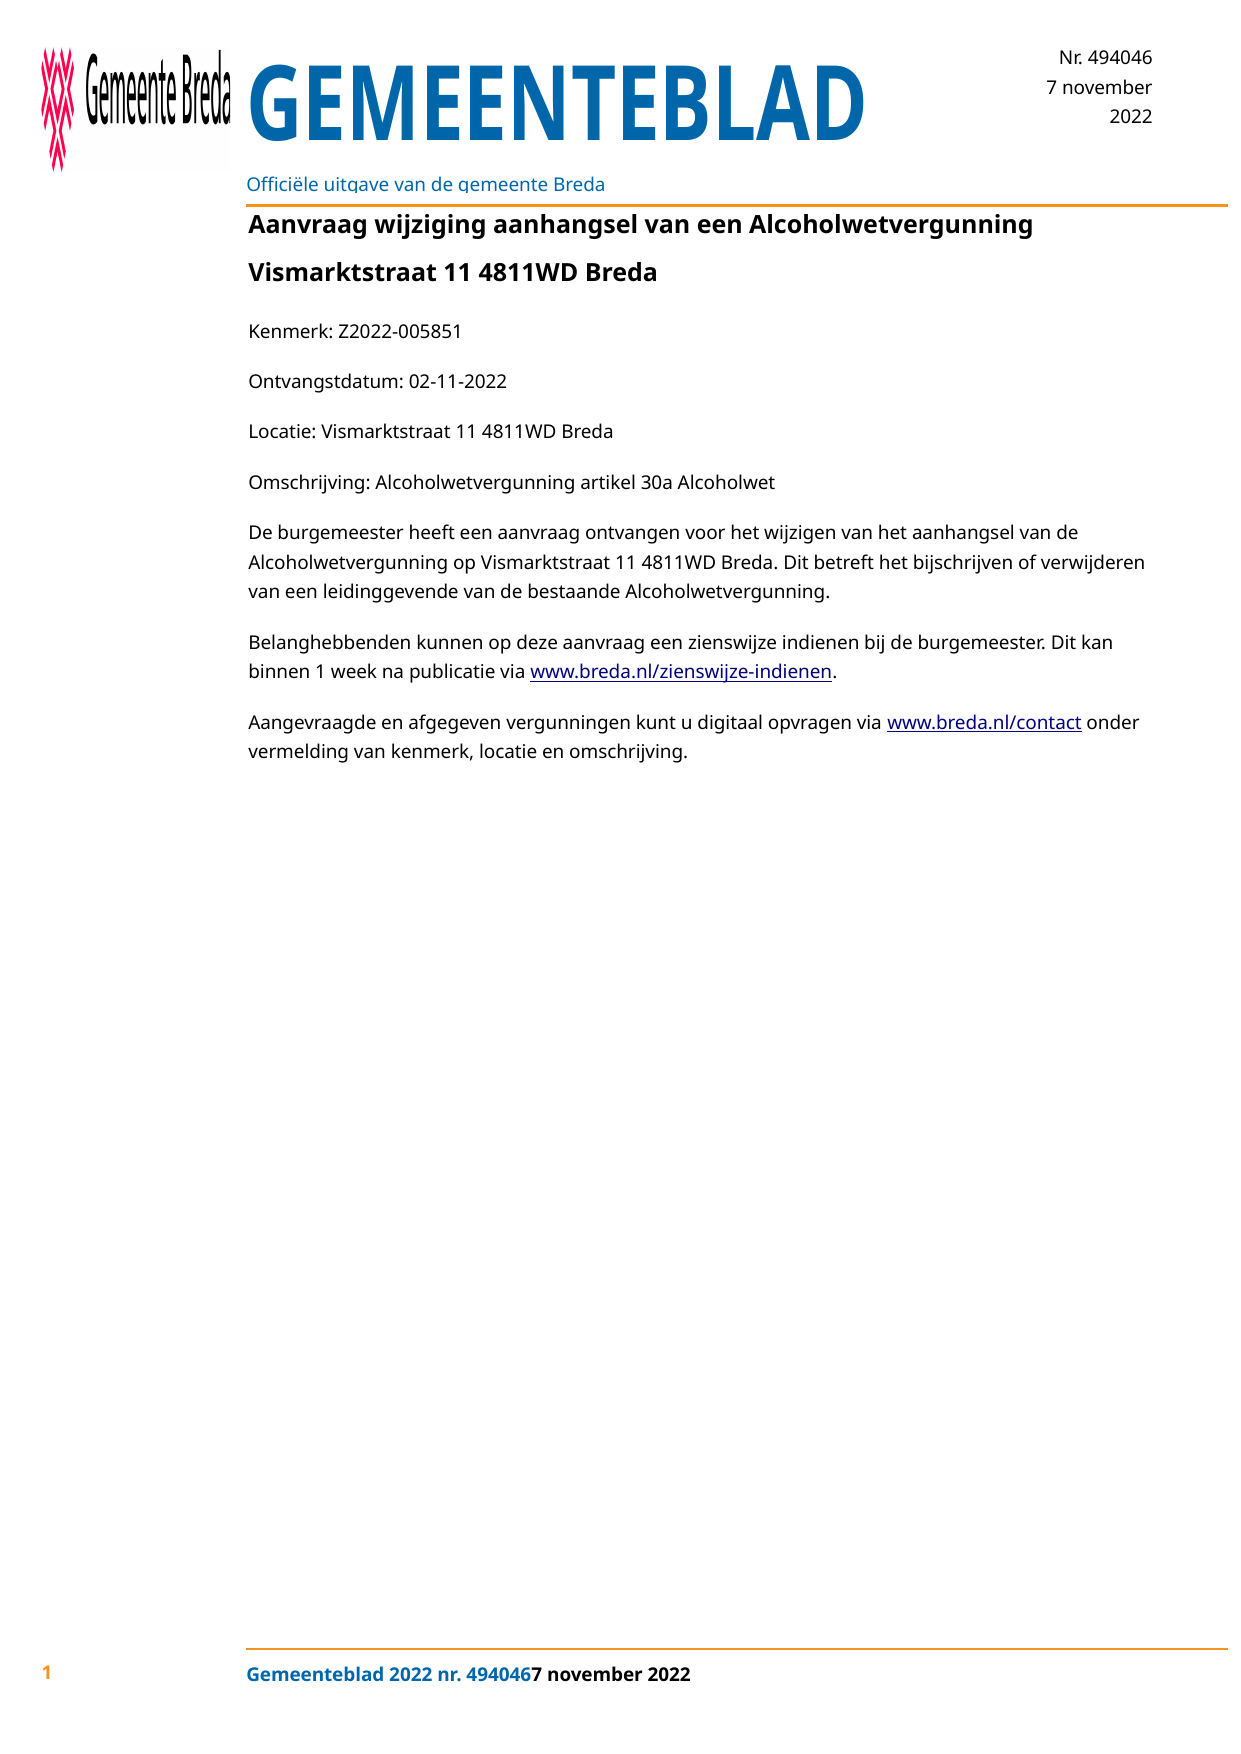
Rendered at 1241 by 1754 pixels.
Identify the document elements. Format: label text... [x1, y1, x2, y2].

text Omschrijving: Alcoholwetvergunning artikel 30a Alcoholwet [248, 469, 1152, 495]
text De burgemeester heeft een aanvraag ontvangen voor het wijzigen van het aanhangsel van de Alcoholwetvergunning op Vismarktstraat 11 4811WD Breda. Dit betreft het bijschrijven of verwijderen van een leidinggevende van de bestaande Alcoholwetvergunning. [248, 519, 1152, 604]
text Kenmerk: Z2022-005851 [248, 318, 1152, 344]
text Aangevraagde en afgegeven vergunningen kunt u digitaal opvragen via www.breda.nl/contact onder vermelding van kenmerk, locatie en omschrijving. [248, 709, 1152, 764]
text Locatie: Vismarktstraat 11 4811WD Breda [248, 419, 1152, 444]
text Ontvangstdatum: 02-11-2022 [248, 368, 1152, 394]
text Belanghebbenden kunnen op deze aanvraag een zienswijze indienen bij de burgemeester. Dit kan binnen 1 week na publicatie via www.breda.nl/zienswijze-indienen. [248, 629, 1152, 684]
text Aanvraag wijziging aanhangsel van een Alcoholwetvergunning Vismarktstraat 11 4811WD Breda [248, 207, 1152, 288]
picture [41, 47, 231, 172]
